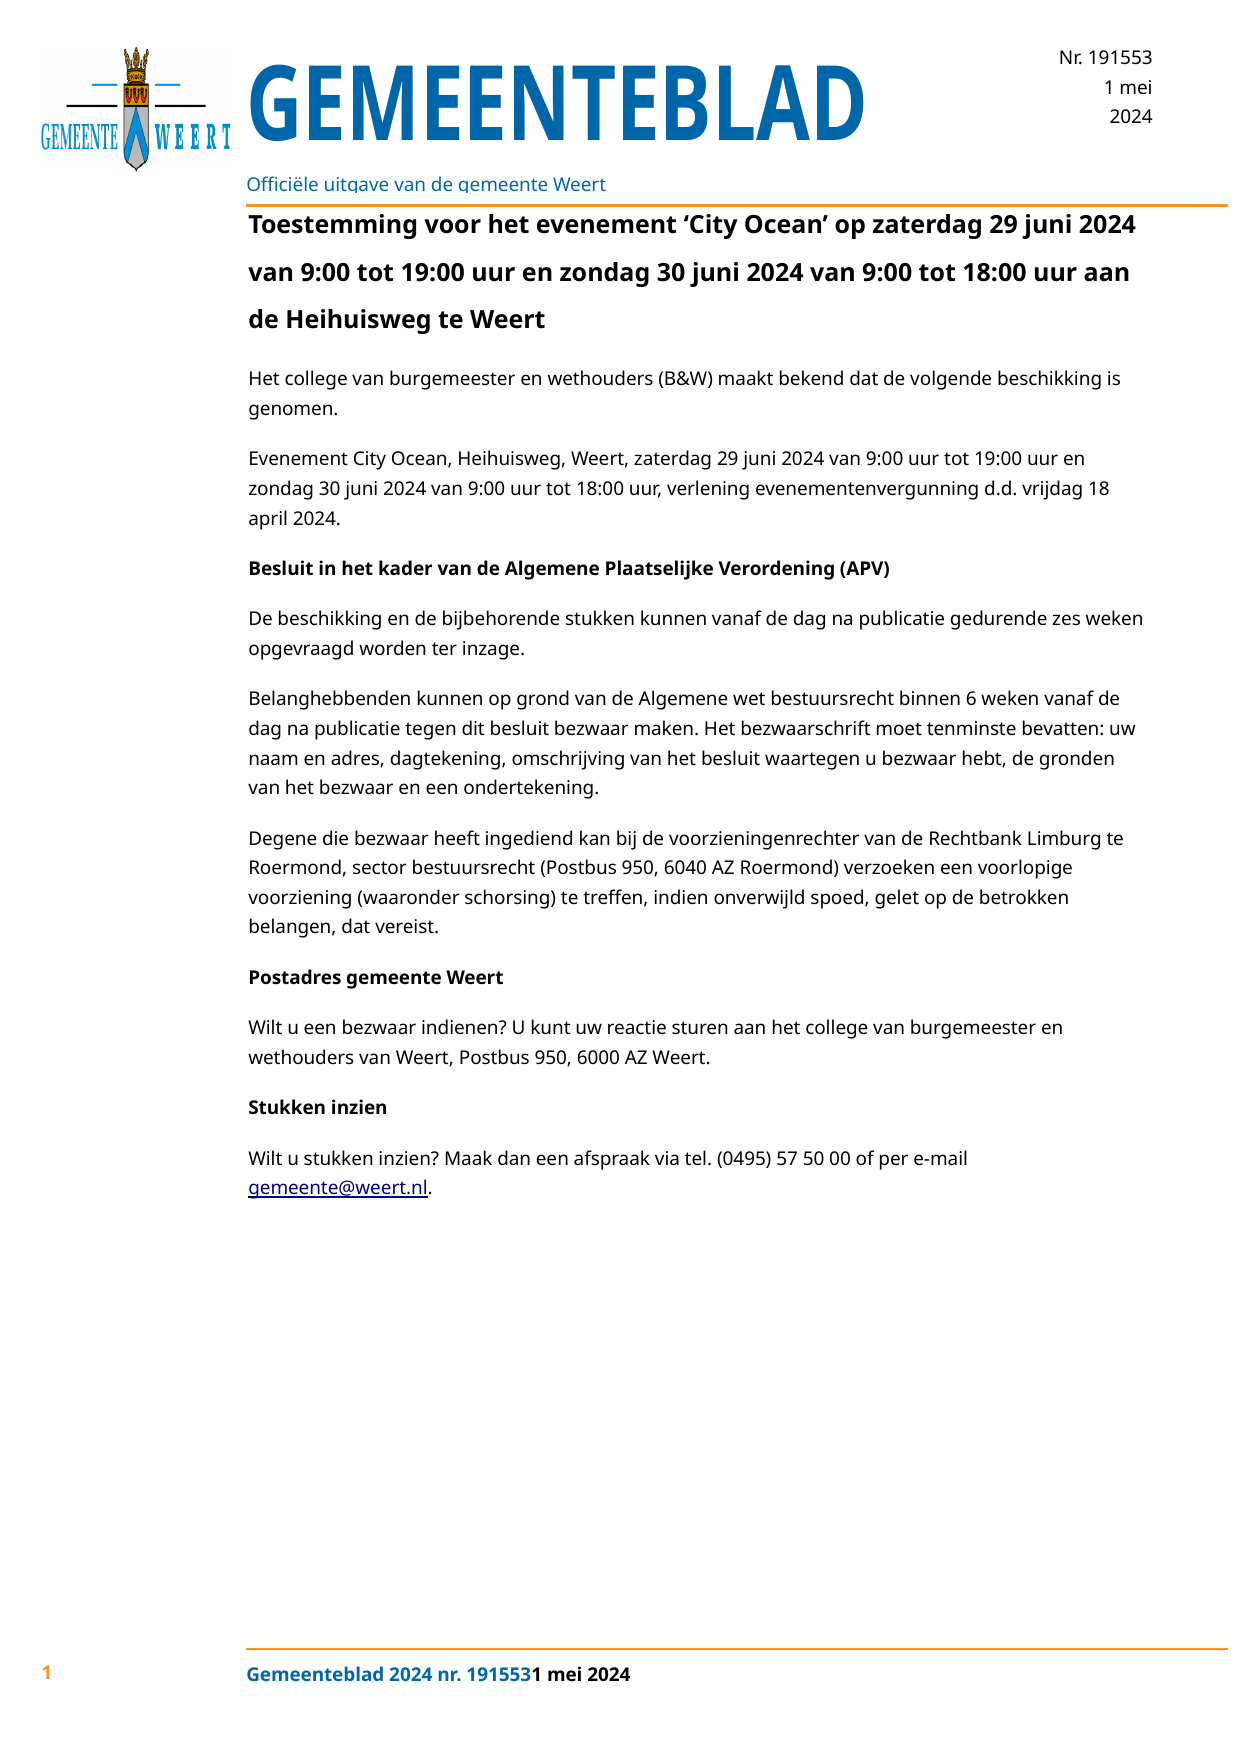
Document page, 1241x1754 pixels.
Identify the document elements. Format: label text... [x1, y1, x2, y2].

text Degene die bezwaar heeft ingediend kan bij de voorzieningenrechter van de Rechtbank Limburg te Roermond, sector bestuursrecht (Postbus 950, 6040 AZ Roermond) verzoeken een voorlopige voorziening (waaronder schorsing) te treffen, indien onverwijld spoed, gelet op de betrokken belangen, dat vereist. [248, 825, 1152, 939]
text Het college van burgemeester en wethouders (B&W) maakt bekend dat de volgende beschikking is genomen. [248, 366, 1152, 421]
text Stukken inzien [248, 1094, 1152, 1120]
text De beschikking en de bijbehorende stukken kunnen vanaf de dag na publicatie gedurende zes weken opgevraagd worden ter inzage. [248, 606, 1152, 661]
text Wilt u een bezwaar indienen? U kunt uw reactie sturen aan het college van burgemeester en wethouders van Weert, Postbus 950, 6000 AZ Weert. [248, 1014, 1152, 1069]
picture [41, 47, 231, 172]
text Belanghebbenden kunnen op grond van de Algemene wet bestuursrecht binnen 6 weken vanaf de dag na publicatie tegen dit besluit bezwaar maken. Het bezwaarschrift moet tenminste bevatten: uw naam en adres, dagtekening, omschrijving van het besluit waartegen u bezwaar hebt, de gronden van het bezwaar en een ondertekening. [248, 686, 1152, 800]
text Evenement City Ocean, Heihuisweg, Weert, zaterdag 29 juni 2024 van 9:00 uur tot 19:00 uur en zondag 30 juni 2024 van 9:00 uur tot 18:00 uur, verlening evenementenvergunning d.d. vrijdag 18 april 2024. [248, 446, 1152, 530]
text Toestemming voor het evenement ‘City Ocean’ op zaterdag 29 juni 2024 van 9:00 tot 19:00 uur en zondag 30 juni 2024 van 9:00 tot 18:00 uur aan de Heihuisweg te Weert [248, 207, 1152, 336]
text Besluit in het kader van de Algemene Plaatselijke Verordening (APV) [248, 555, 1152, 581]
text Postadres gemeente Weert [248, 964, 1152, 989]
text Wilt u stukken inzien? Maak dan een afspraak via tel. (0495) 57 50 00 of per e-mail gemeente@weert.nl. [248, 1145, 1152, 1200]
